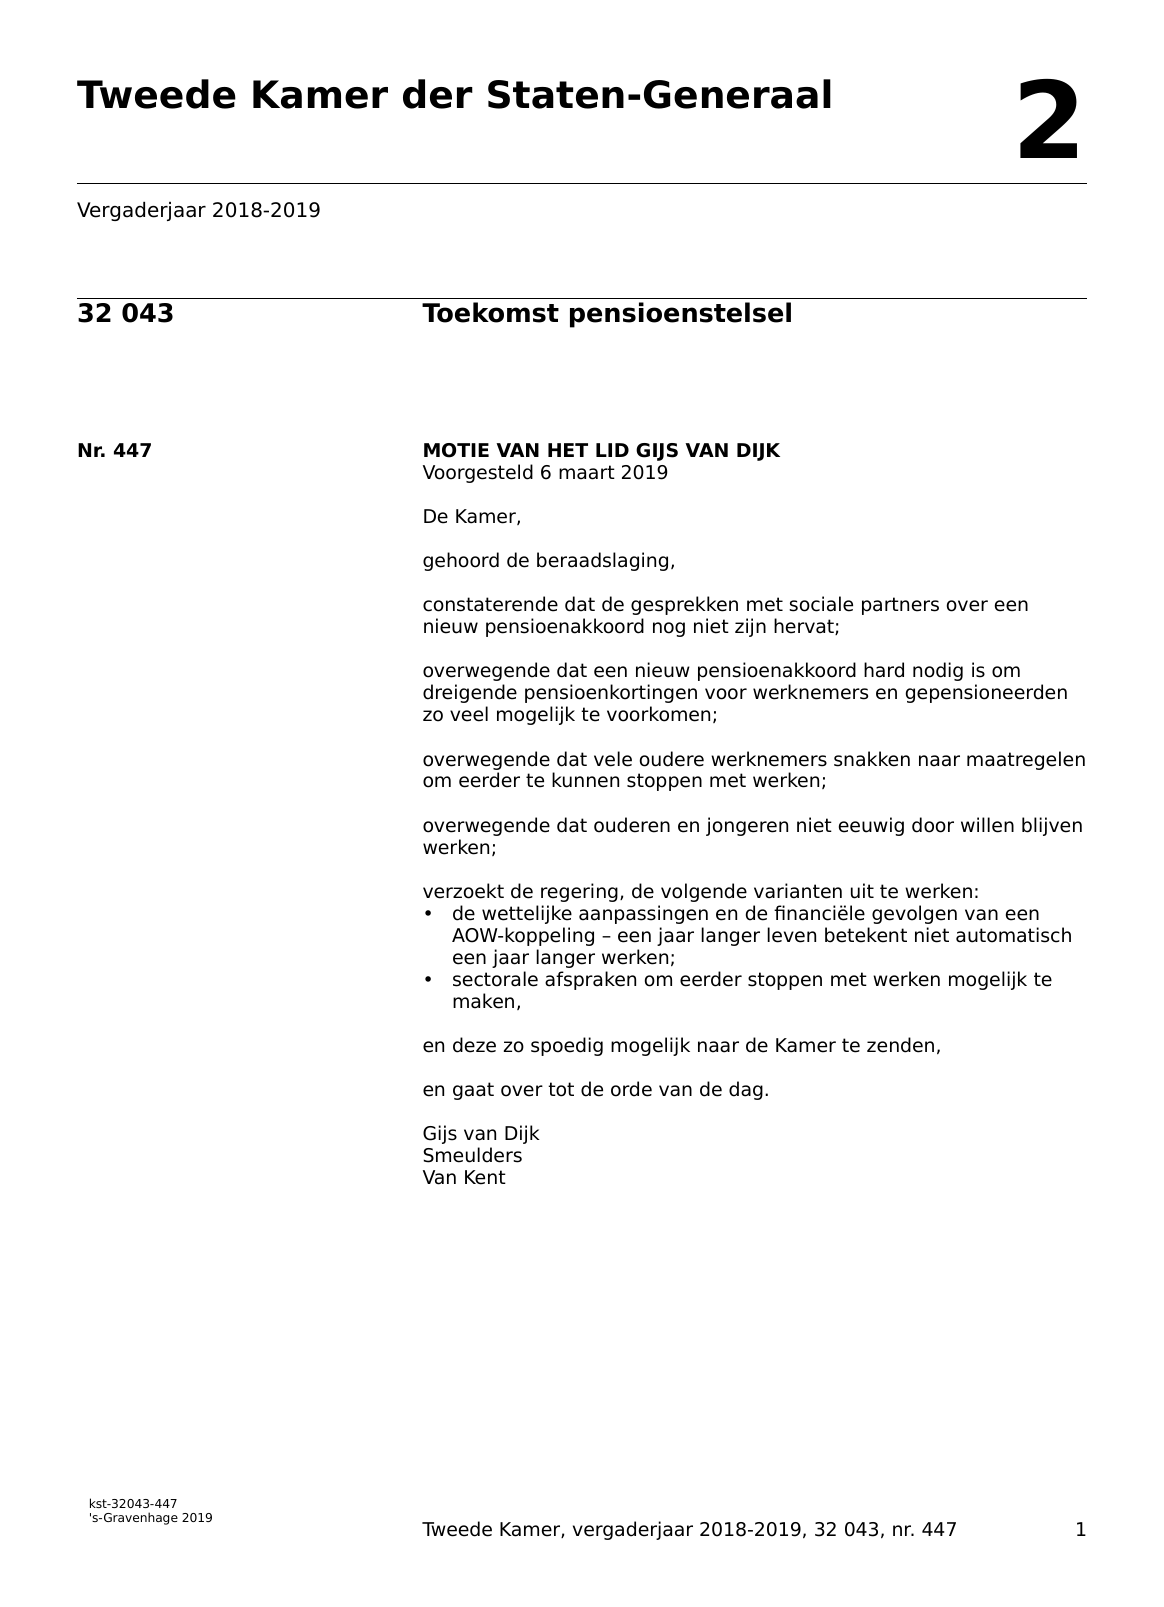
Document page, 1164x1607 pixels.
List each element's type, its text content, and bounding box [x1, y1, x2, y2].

text gehoord de beraadslaging, [422, 550, 1087, 572]
text Voorgesteld 6 maart 2019 [422, 462, 1087, 484]
table_cell Vergaderjaar 2018-2019 [77, 184, 1087, 298]
text Van Kent [422, 1167, 1087, 1189]
table_header 2 [886, 59, 1087, 183]
text overwegende dat een nieuw pensioenakkoord hard nodig is om dreigende pensioenkortingen voor werknemers en gepensioneerden zo veel mogelijk te voorkomen; [422, 660, 1087, 726]
text • de wettelijke aanpassingen en de financiële gevolgen van een AOW-koppeling – een jaar langer leven betekent niet automatisch een jaar langer werken; [422, 903, 1087, 969]
subtitle Nr. 447 MOTIE VAN HET LID GIJS VAN DIJK [77, 440, 1087, 462]
text en deze zo spoedig mogelijk naar de Kamer te zenden, [422, 1035, 1087, 1057]
text constaterende dat de gesprekken met sociale partners over een nieuw pensioenakkoord nog niet zijn hervat; [422, 594, 1087, 638]
text overwegende dat ouderen en jongeren niet eeuwig door willen blijven werken; [422, 814, 1087, 858]
text De Kamer, [422, 506, 1087, 528]
table_header Tweede Kamer der Staten-Generaal [77, 59, 886, 183]
text en gaat over tot de orde van de dag. [422, 1079, 1087, 1101]
text • sectorale afspraken om eerder stoppen met werken mogelijk te maken, [422, 969, 1087, 1013]
text verzoekt de regering, de volgende varianten uit te werken: [422, 881, 1087, 903]
text overwegende dat vele oudere werknemers snakken naar maatregelen om eerder te kunnen stoppen met werken; [422, 748, 1087, 792]
subtitle 32 043 Toekomst pensioenstelsel [77, 299, 1087, 329]
text Smeulders [422, 1145, 1087, 1167]
text kst-32043-447 [88, 1497, 323, 1511]
text 's-Gravenhage 2019 [88, 1511, 323, 1525]
text Gijs van Dijk [422, 1123, 1087, 1145]
